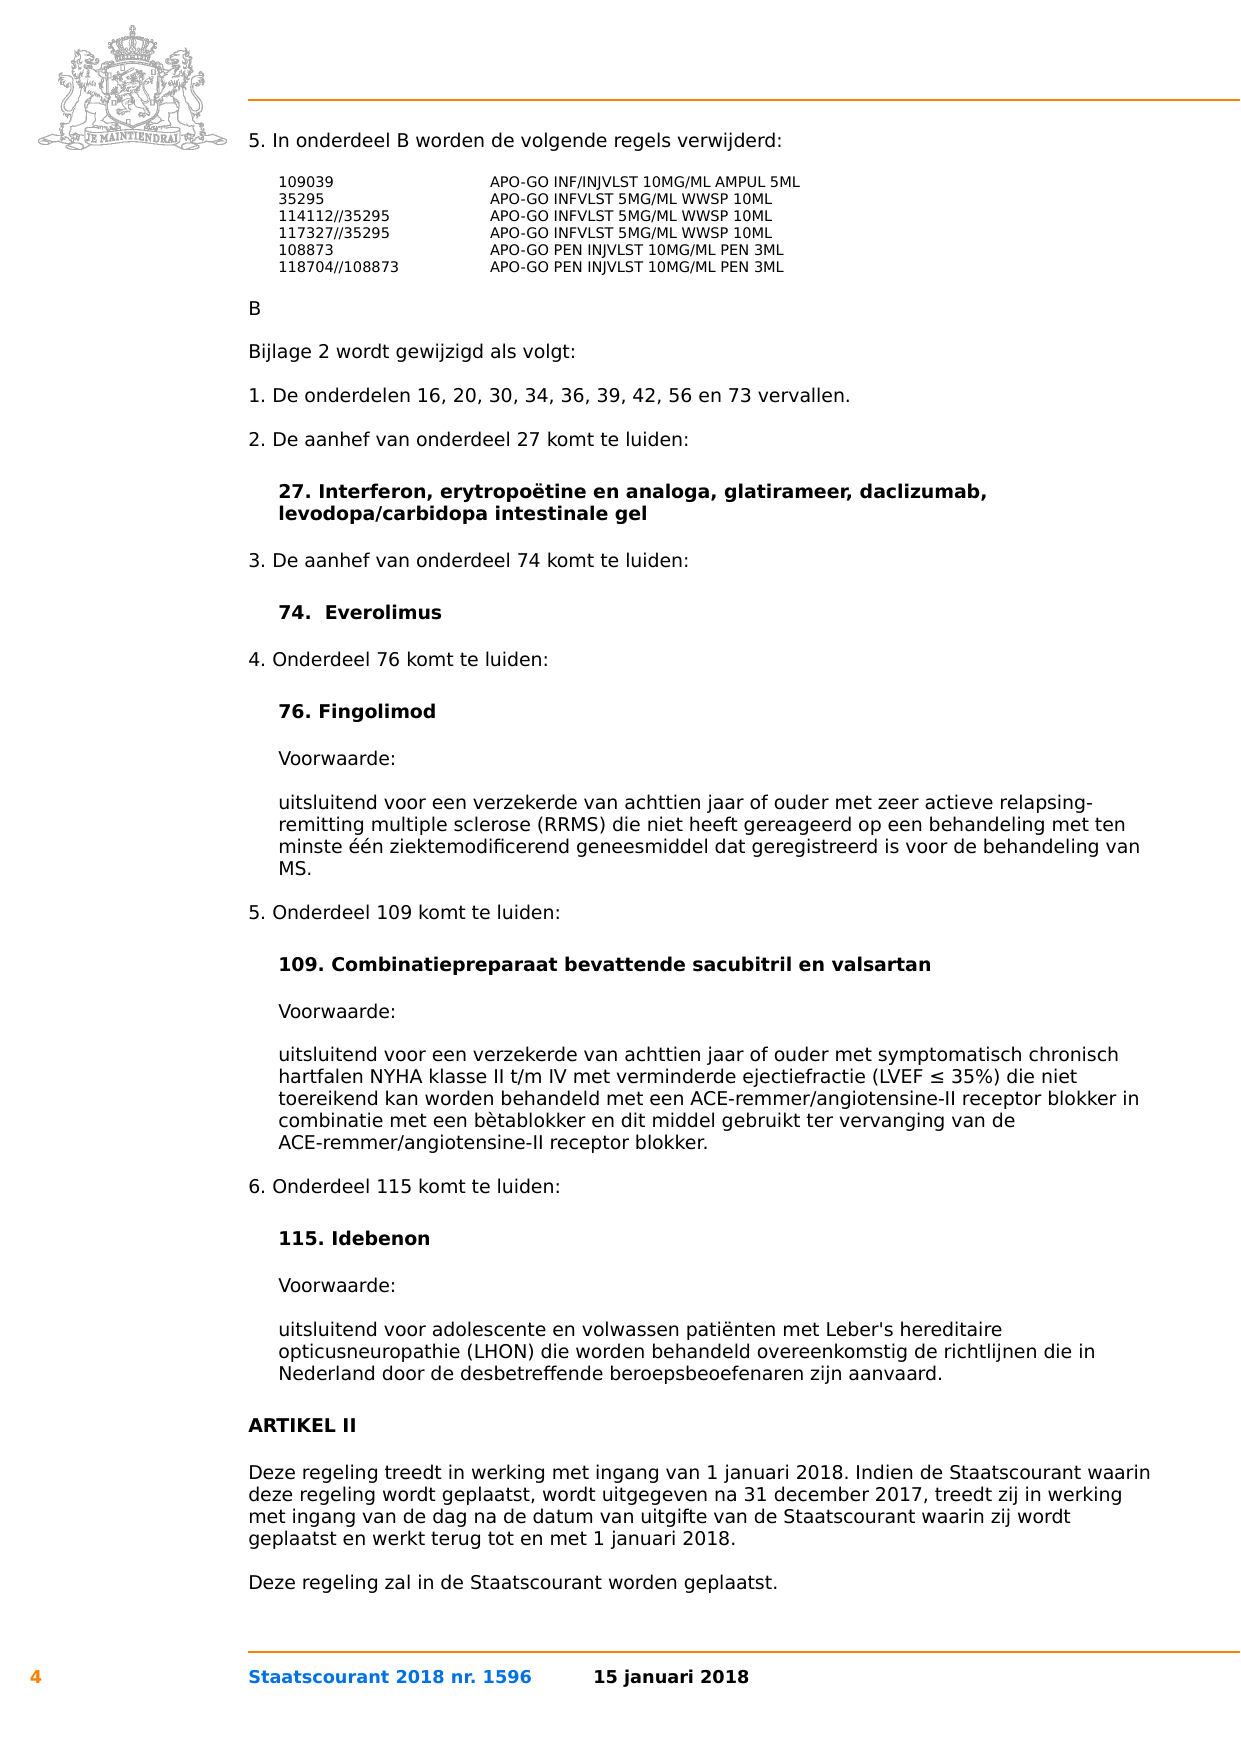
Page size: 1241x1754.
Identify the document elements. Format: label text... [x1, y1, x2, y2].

picture [38, 25, 227, 150]
text Voorwaarde: [278, 1275, 1163, 1297]
text 3. De aanhef van onderdeel 74 komt te luiden: [248, 550, 1163, 572]
table_cell APO-GO PEN INJVLST 10MG/ML PEN 3ML [484, 259, 1163, 276]
table_cell 114112//35295 [278, 208, 484, 225]
text 1. De onderdelen 16, 20, 30, 34, 36, 39, 42, 56 en 73 vervallen. [248, 385, 1163, 407]
text uitsluitend voor een verzekerde van achttien jaar of ouder met symptomatisch chronisch hartfalen NYHA klasse II t/m IV met verminderde ejectiefractie (LVEF ≤ 35%) die niet toereikend kan worden behandeld met een ACE-remmer/angiotensine-II receptor blokker in combinatie met een bètablokker en dit middel gebruikt ter vervanging van de ACE-remmer/angiotensine-II receptor blokker. [278, 1044, 1163, 1154]
text 2. De aanhef van onderdeel 27 komt te luiden: [248, 429, 1163, 451]
text 5. Onderdeel 109 komt te luiden: [248, 902, 1163, 923]
table_cell 108873 [278, 242, 484, 259]
table_cell APO-GO INFVLST 5MG/ML WWSP 10ML [484, 191, 1163, 208]
table_cell 117327//35295 [278, 225, 484, 242]
text Voorwaarde: [278, 748, 1163, 770]
table_cell 35295 [278, 191, 484, 208]
text uitsluitend voor adolescente en volwassen patiënten met Leber's hereditaire opticusneuropathie (LHON) die worden behandeld overeenkomstig de richtlijnen die in Nederland door de desbetreffende beroepsbeoefenaren zijn aanvaard. [278, 1319, 1163, 1385]
text 5. In onderdeel B worden de volgende regels verwijderd: [248, 130, 1163, 152]
table_cell APO-GO INFVLST 5MG/ML WWSP 10ML [484, 208, 1163, 225]
text 4. Onderdeel 76 komt te luiden: [248, 649, 1163, 671]
text uitsluitend voor een verzekerde van achttien jaar of ouder met zeer actieve relapsing-remitting multiple sclerose (RRMS) die niet heeft gereageerd op een behandeling met ten minste één ziektemodificerend geneesmiddel dat geregistreerd is voor de behandeling van MS. [278, 792, 1163, 880]
table_cell APO-GO INFVLST 5MG/ML WWSP 10ML [484, 225, 1163, 242]
table_cell 118704//108873 [278, 259, 484, 276]
subtitle 76. Fingolimod [278, 701, 1163, 723]
table_header 109039 [278, 174, 484, 191]
table_cell APO-GO PEN INJVLST 10MG/ML PEN 3ML [484, 242, 1163, 259]
text 6. Onderdeel 115 komt te luiden: [248, 1176, 1163, 1198]
text B [248, 297, 1163, 319]
subtitle ARTIKEL II [248, 1415, 1163, 1437]
subtitle 109. Combinatiepreparaat bevattende sacubitril en valsartan [278, 953, 1163, 976]
subtitle 74. Everolimus [278, 602, 1163, 624]
subtitle 115. Idebenon [278, 1228, 1163, 1250]
text Deze regeling zal in de Staatscourant worden geplaatst. [248, 1572, 1163, 1594]
text Bijlage 2 wordt gewijzigd als volgt: [248, 341, 1163, 363]
table_header APO-GO INF/INJVLST 10MG/ML AMPUL 5ML [484, 174, 1163, 191]
subtitle 27. Interferon, erytropoëtine en analoga, glatirameer, daclizumab, levodopa/carbidopa intestinale gel [278, 481, 1163, 525]
text Deze regeling treedt in werking met ingang van 1 januari 2018. Indien de Staatscourant waarin deze regeling wordt geplaatst, wordt uitgegeven na 31 december 2017, treedt zij in werking met ingang van de dag na de datum van uitgifte van de Staatscourant waarin zij wordt geplaatst en werkt terug tot en met 1 januari 2018. [248, 1462, 1163, 1550]
text Voorwaarde: [278, 1001, 1163, 1022]
